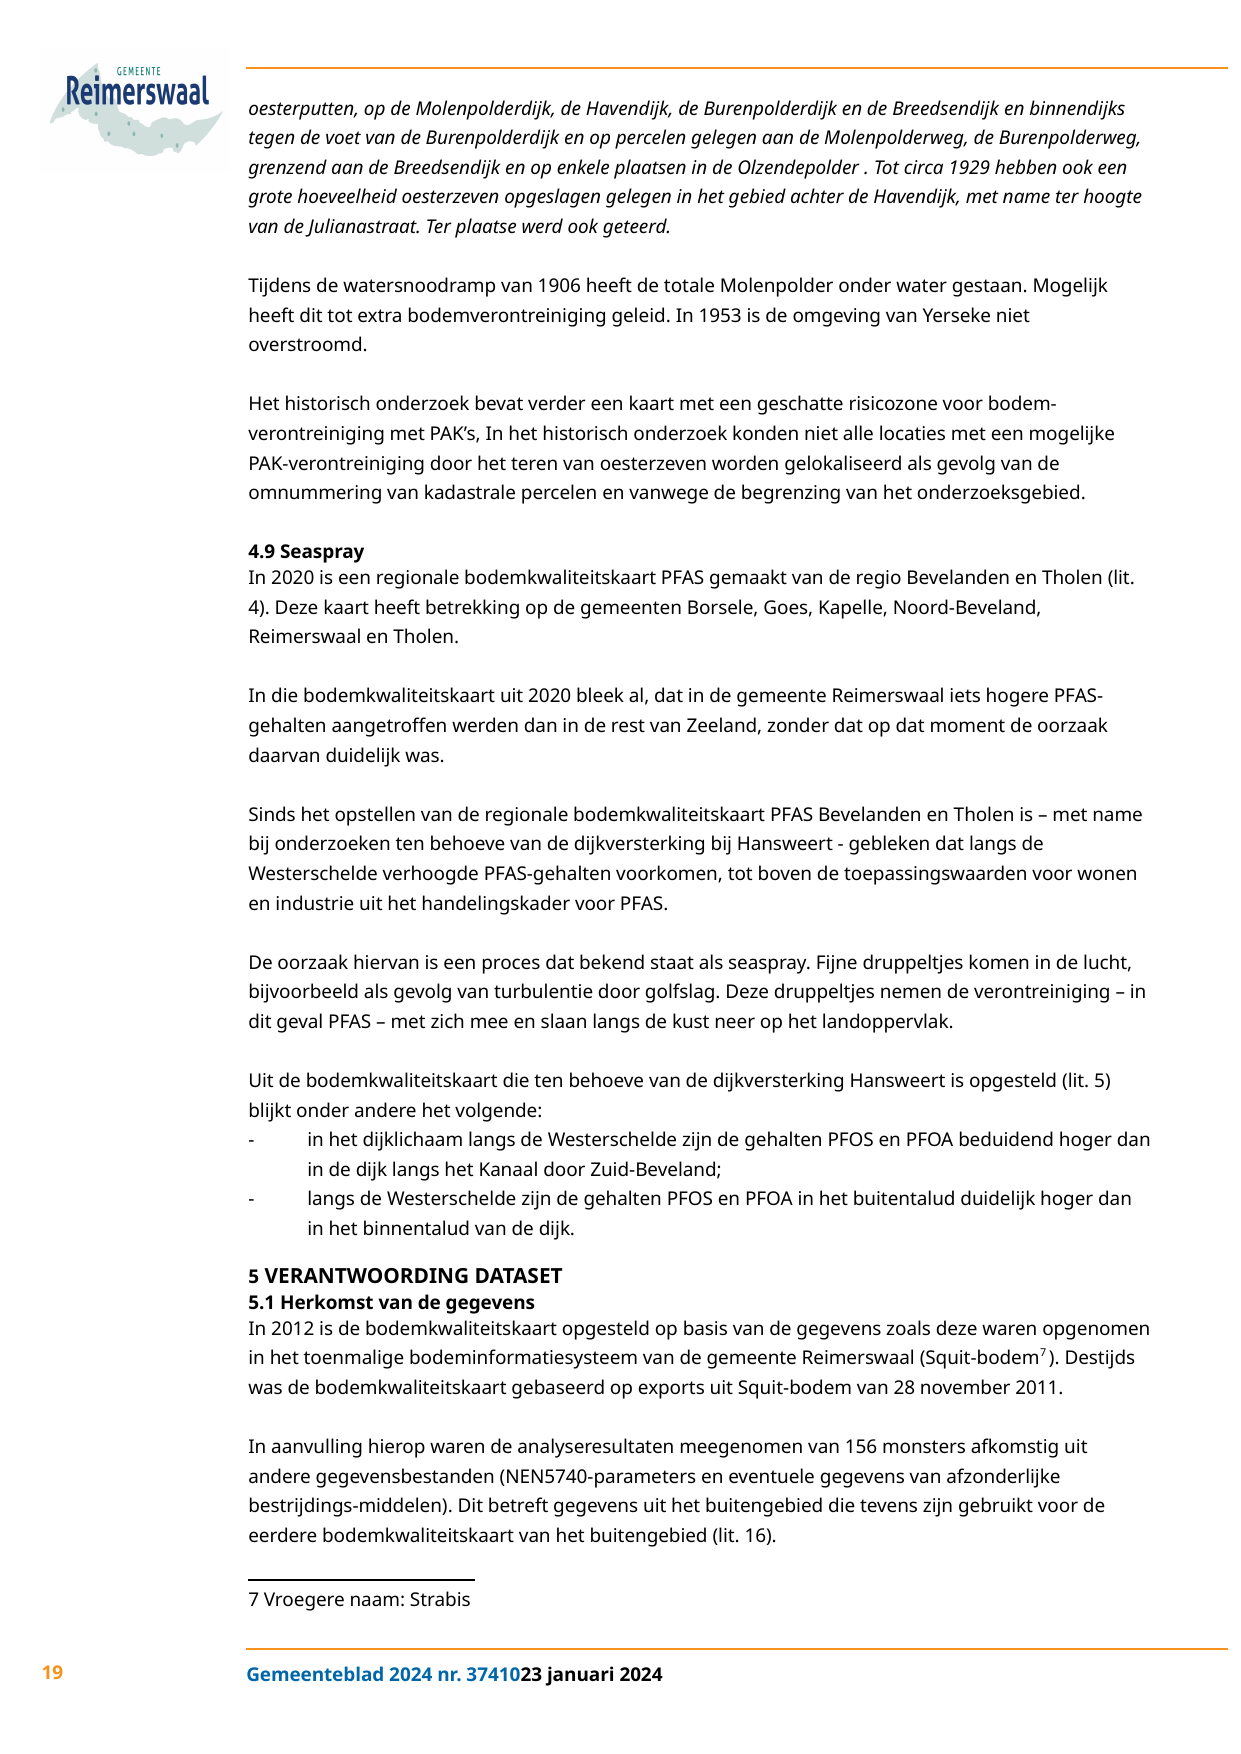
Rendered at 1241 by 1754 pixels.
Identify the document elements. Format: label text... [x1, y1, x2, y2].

text 4.9 Seaspray [248, 538, 1152, 564]
text Tijdens de watersnoodramp van 1906 heeft de totale Molenpolder onder water gestaan. Mogelijk heeft dit tot extra bodemverontreiniging geleid. In 1953 is de omgeving van Yerseke niet overstroomd. [248, 272, 1152, 357]
text oesterputten, op de Molenpolderdijk, de Havendijk, de Burenpolderdijk en de Breedsendijk en binnendijks tegen de voet van de Burenpolderdijk en op percelen gelegen aan de Molenpolderweg, de Burenpolderweg, grenzend aan de Breedsendijk en op enkele plaatsen in de Olzendepolder . Tot circa 1929 hebben ook een grote hoeveelheid oesterzeven opgeslagen gelegen in het gebied achter de Havendijk, met name ter hoogte van de Julianastraat. Ter plaatse werd ook geteerd. [248, 95, 1152, 239]
text In die bodemkwaliteitskaart uit 2020 bleek al, dat in de gemeente Reimerswaal iets hogere PFAS-gehalten aangetroffen werden dan in de rest van Zeeland, zonder dat op dat moment de oorzaak daarvan duidelijk was. [248, 683, 1152, 767]
text In 2012 is de bodemkwaliteitskaart opgesteld op basis van de gegevens zoals deze waren opgenomen in het toenmalige bodeminformatiesysteem van de gemeente Reimerswaal (Squit-bodem). Destijds was de bodemkwaliteitskaart gebaseerd op exports uit Squit-bodem van 28 november 2011. [248, 1315, 1152, 1400]
text In aanvulling hierop waren de analyseresultaten meegenomen van 156 monsters afkomstig uit andere gegevensbestanden (NEN5740-parameters en eventuele gegevens van afzonderlijke bestrijdings-middelen). Dit betreft gegevens uit het buitengebied die tevens zijn gebruikt voor de eerdere bodemkwaliteitskaart van het buitengebied (lit. 16). [248, 1433, 1152, 1548]
list langs de Westerschelde zijn de gehalten PFOS en PFOA in het buitentalud duidelijk hoger dan in het binnentalud van de dijk. [248, 1186, 1152, 1241]
text De oorzaak hiervan is een proces dat bekend staat als seaspray. Fijne druppeltjes komen in de lucht, bijvoorbeeld als gevolg van turbulentie door golfslag. Deze druppeltjes nemen de verontreiniging – in dit geval PFAS – met zich mee en slaan langs de kust neer op het landoppervlak. [248, 949, 1152, 1034]
list in het dijklichaam langs de Westerschelde zijn de gehalten PFOS en PFOA beduidend hoger dan in de dijk langs het Kanaal door Zuid-Beveland; [248, 1126, 1152, 1182]
text In 2020 is een regionale bodemkwaliteitskaart PFAS gemaakt van de regio Bevelanden en Tholen (lit. 4). Deze kaart heeft betrekking op de gemeenten Borsele, Goes, Kapelle, Noord-Beveland, Reimerswaal en Tholen. [248, 564, 1152, 649]
text Het historisch onderzoek bevat verder een kaart met een geschatte risicozone voor bodem-verontreiniging met PAK’s, In het historisch onderzoek konden niet alle locaties met een mogelijke PAK-verontreiniging door het teren van oesterzeven worden gelokaliseerd als gevolg van de omnummering van kadastrale percelen en vanwege de begrenzing van het onderzoeksgebied. [248, 391, 1152, 505]
text Uit de bodemkwaliteitskaart die ten behoeve van de dijkversterking Hansweert is opgesteld (lit. 5) blijkt onder andere het volgende: [248, 1067, 1152, 1122]
text Vroegere naam: Strabis [248, 1586, 1152, 1612]
picture [41, 47, 231, 172]
text 5.1 Herkomst van de gegevens [248, 1289, 1152, 1315]
text 5 VERANTWOORDING DATASET [248, 1261, 1152, 1289]
text Sinds het opstellen van de regionale bodemkwaliteitskaart PFAS Bevelanden en Tholen is – met name bij onderzoeken ten behoeve van de dijkversterking bij Hansweert - gebleken dat langs de Westerschelde verhoogde PFAS-gehalten voorkomen, tot boven de toepassingswaarden voor wonen en industrie uit het handelingskader voor PFAS. [248, 801, 1152, 915]
